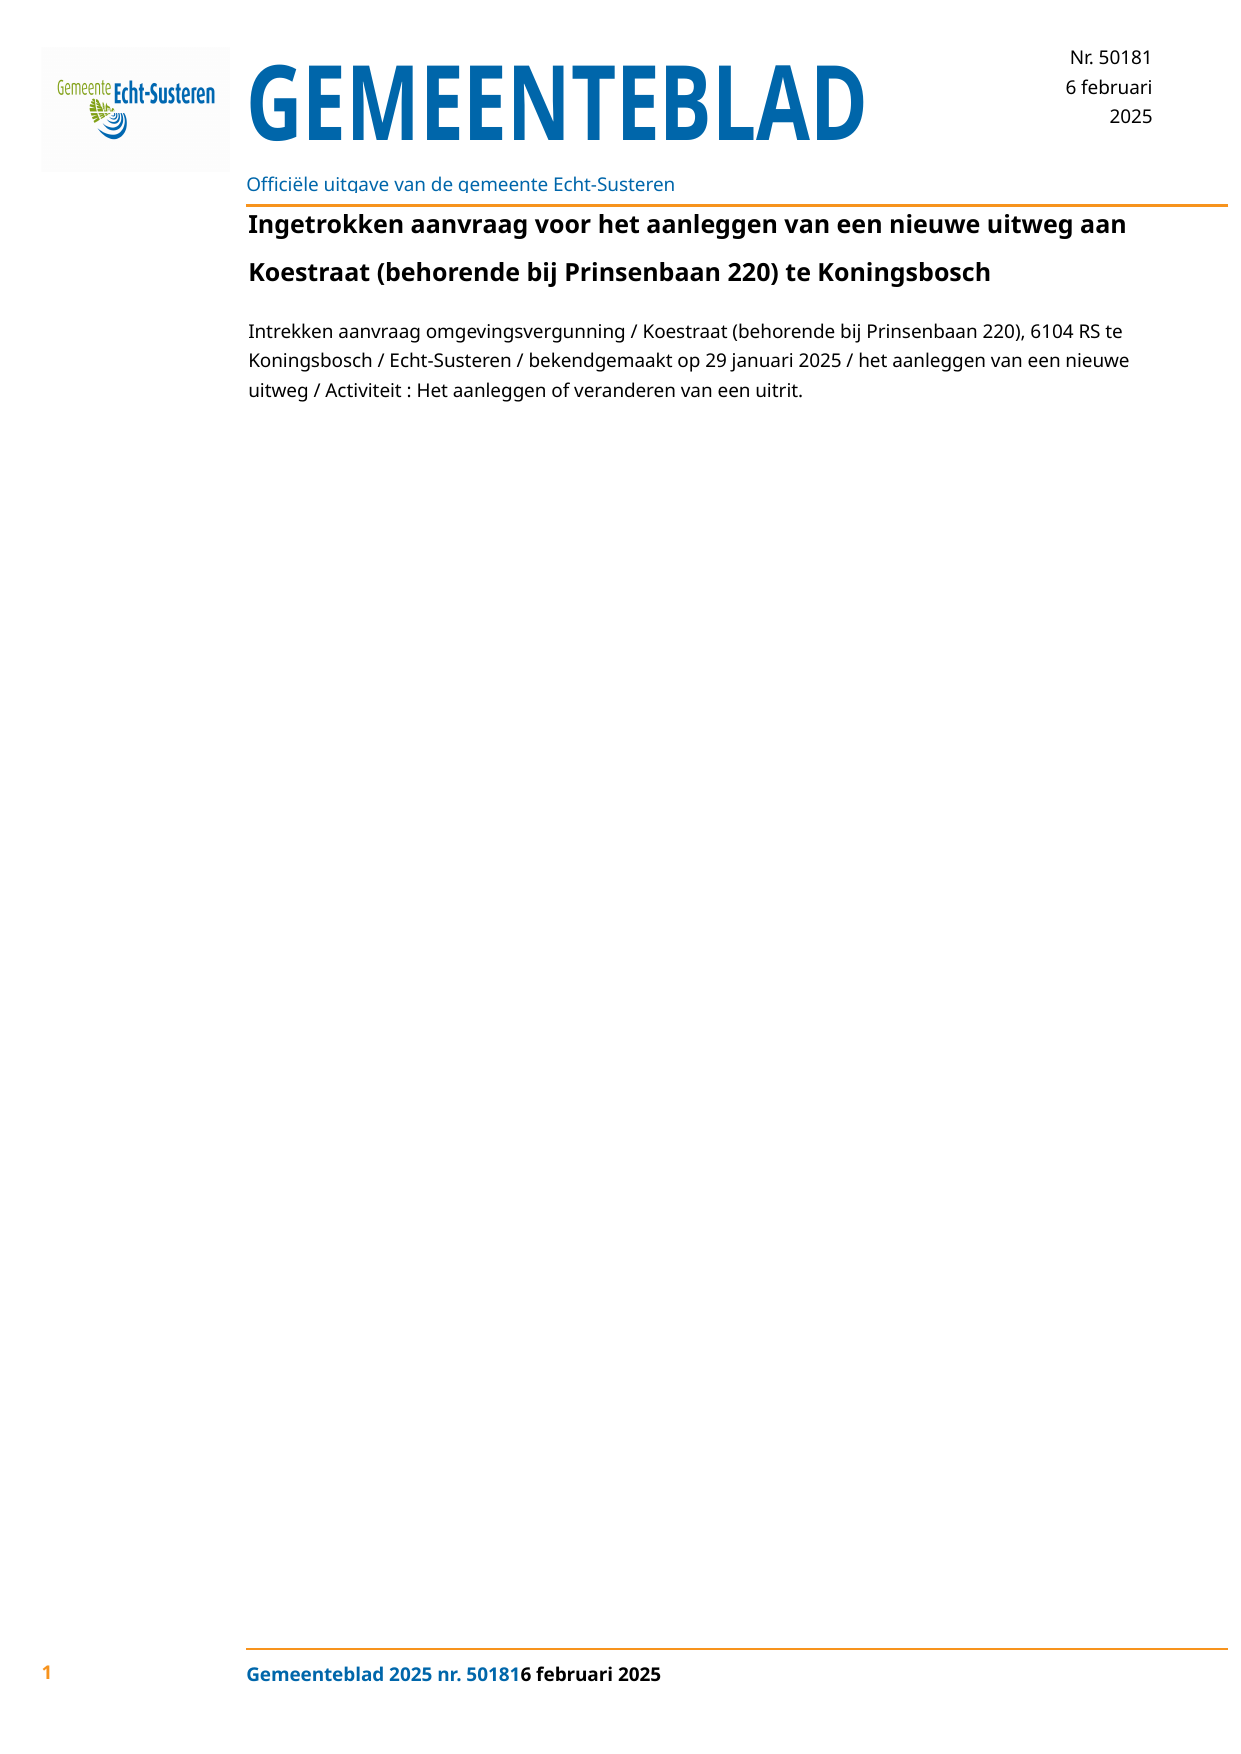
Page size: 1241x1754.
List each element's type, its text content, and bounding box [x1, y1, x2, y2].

text Intrekken aanvraag omgevingsvergunning / Koestraat (behorende bij Prinsenbaan 220), 6104 RS te Koningsbosch / Echt-Susteren / bekendgemaakt op 29 januari 2025 / het aanleggen van een nieuwe uitweg / Activiteit : Het aanleggen of veranderen van een uitrit. [248, 318, 1152, 403]
picture [41, 47, 231, 172]
text Ingetrokken aanvraag voor het aanleggen van een nieuwe uitweg aan Koestraat (behorende bij Prinsenbaan 220) te Koningsbosch [248, 207, 1152, 288]
